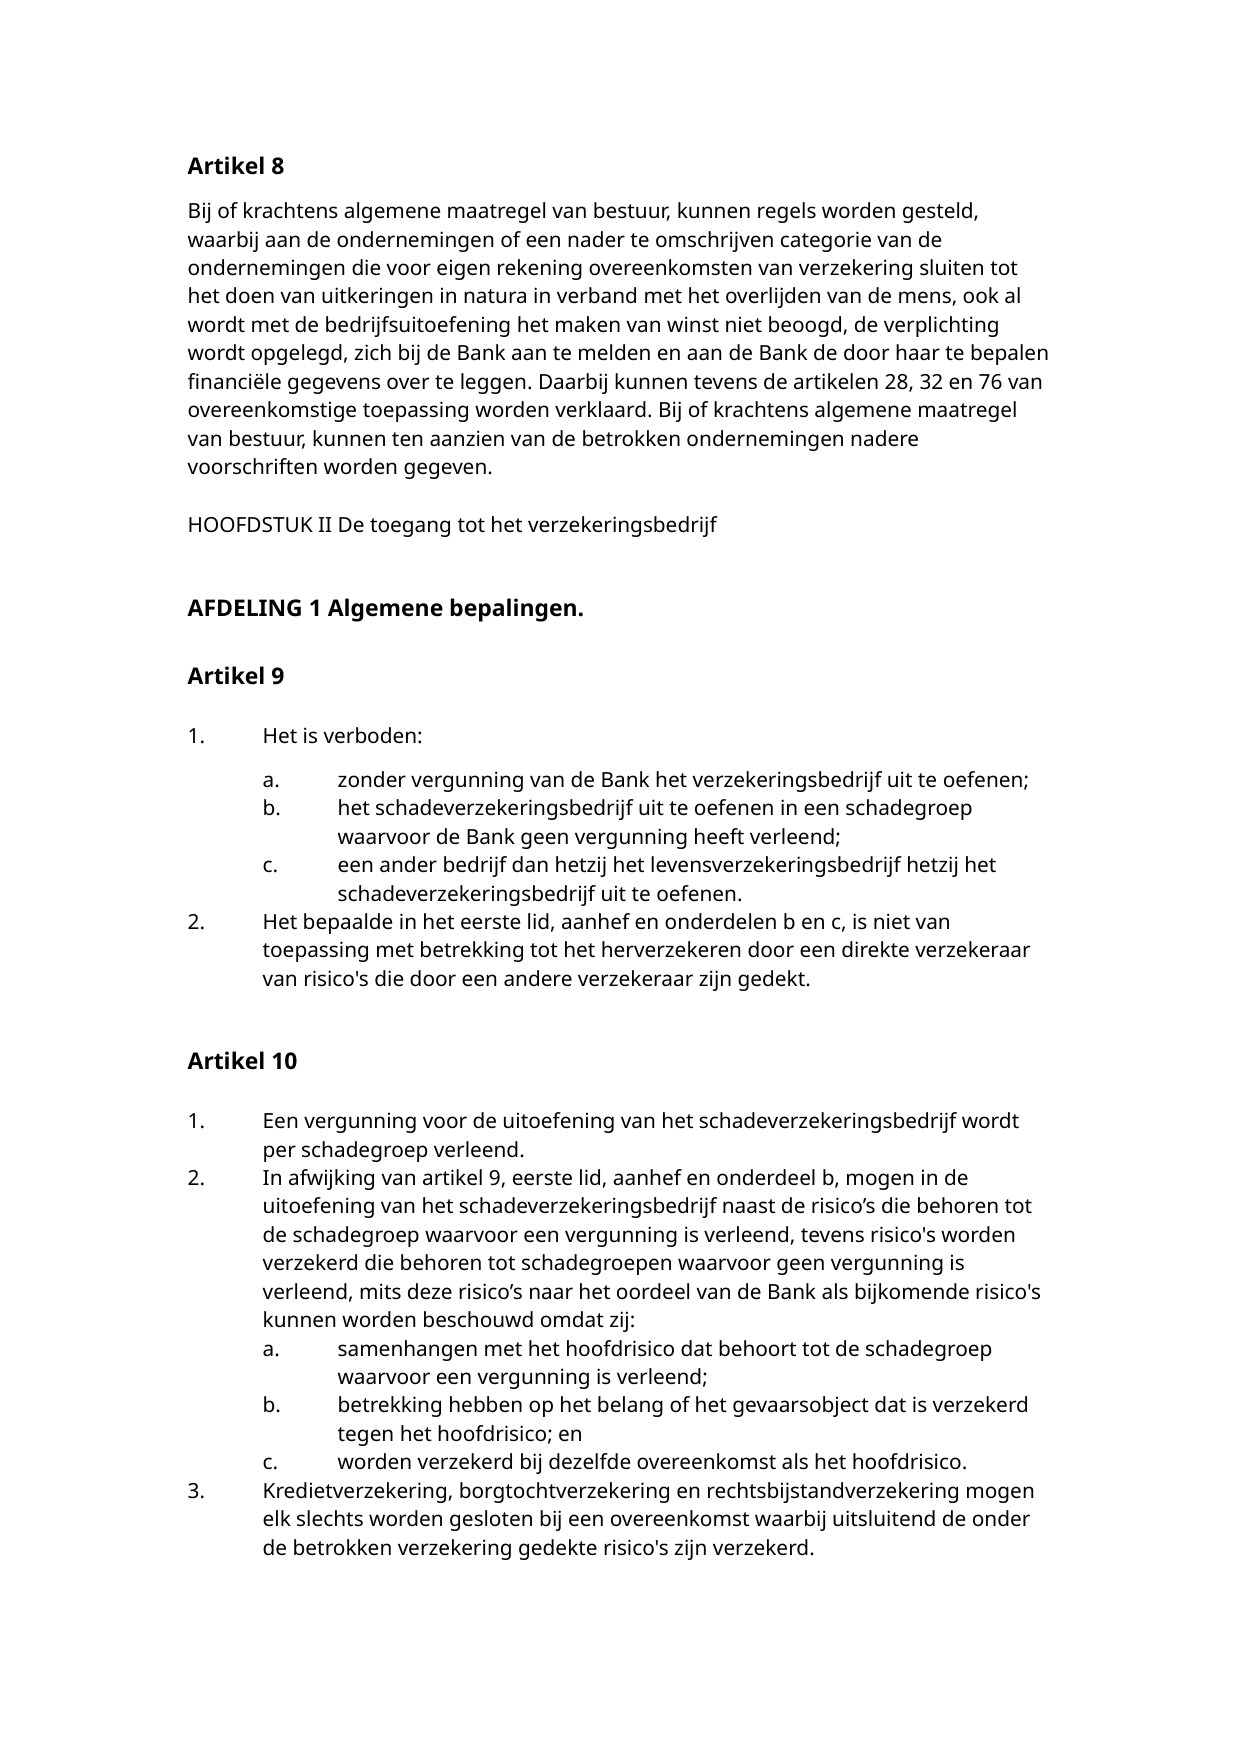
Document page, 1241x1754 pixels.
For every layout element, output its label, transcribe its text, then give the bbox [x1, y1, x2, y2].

list het schadeverzekeringsbedrijf uit te oefenen in een schadegroep waarvoor de Bank geen vergunning heeft verleend; [262, 793, 1053, 850]
subtitle HOOFDSTUK II De toegang tot het verzekeringsbedrijf [187, 511, 1053, 539]
subtitle Artikel 8 [187, 150, 1053, 181]
list samenhangen met het hoofdrisico dat behoort tot de schadegroep waarvoor een vergunning is verleend; [262, 1334, 1053, 1391]
list Een vergunning voor de uitoefening van het schadeverzekeringsbedrijf wordt per schadegroep verleend. [187, 1106, 1053, 1163]
subtitle AFDELING 1 Algemene bepalingen. [187, 592, 1053, 623]
list Het is verboden: [187, 722, 1053, 750]
subtitle Artikel 9 [187, 660, 1053, 692]
list In afwijking van artikel 9, eerste lid, aanhef en onderdeel b, mogen in de uitoefening van het schadeverzekeringsbedrijf naast de risico’s die behoren tot de schadegroep waarvoor een vergunning is verleend, tevens risico's worden verzekerd die behoren tot schadegroepen waarvoor geen vergunning is verleend, mits deze risico’s naar het oordeel van de Bank als bijkomende risico's kunnen worden beschouwd omdat zij: [187, 1163, 1053, 1334]
list een ander bedrijf dan hetzij het levensverzekeringsbedrijf hetzij het schadeverzekeringsbedrijf uit te oefenen. [262, 850, 1053, 907]
list zonder vergunning van de Bank het verzekeringsbedrijf uit te oefenen; [262, 765, 1053, 793]
list worden verzekerd bij dezelfde overeenkomst als het hoofdrisico. [262, 1447, 1053, 1476]
list betrekking hebben op het belang of het gevaarsobject dat is verzekerd tegen het hoofdrisico; en [262, 1391, 1053, 1447]
text Bij of krachtens algemene maatregel van bestuur, kunnen regels worden gesteld, waarbij aan de ondernemingen of een nader te omschrijven categorie van de ondernemingen die voor eigen rekening overeenkomsten van verzekering sluiten tot het doen van uitkeringen in natura in verband met het overlijden van de mens, ook al wordt met de bedrijfsuitoefening het maken van winst niet beoogd, de verplichting wordt opgelegd, zich bij de Bank aan te melden en aan de Bank de door haar te bepalen financiële gegevens over te leggen. Daarbij kunnen tevens de artikelen 28, 32 en 76 van overeenkomstige toepassing worden verklaard. Bij of krachtens algemene maatregel van bestuur, kunnen ten aanzien van de betrokken ondernemingen nadere voorschriften worden gegeven. [187, 196, 1053, 481]
list Kredietverzekering, borgtochtverzekering en rechtsbijstandverzekering mogen elk slechts worden gesloten bij een overeenkomst waarbij uitsluitend de onder de betrokken verzekering gedekte risico's zijn verzekerd. [187, 1476, 1053, 1561]
list Het bepaalde in het eerste lid, aanhef en onderdelen b en c, is niet van toepassing met betrekking tot het herverzekeren door een direkte verzekeraar van risico's die door een andere verzekeraar zijn gedekt. [187, 907, 1053, 992]
subtitle Artikel 10 [187, 1045, 1053, 1076]
